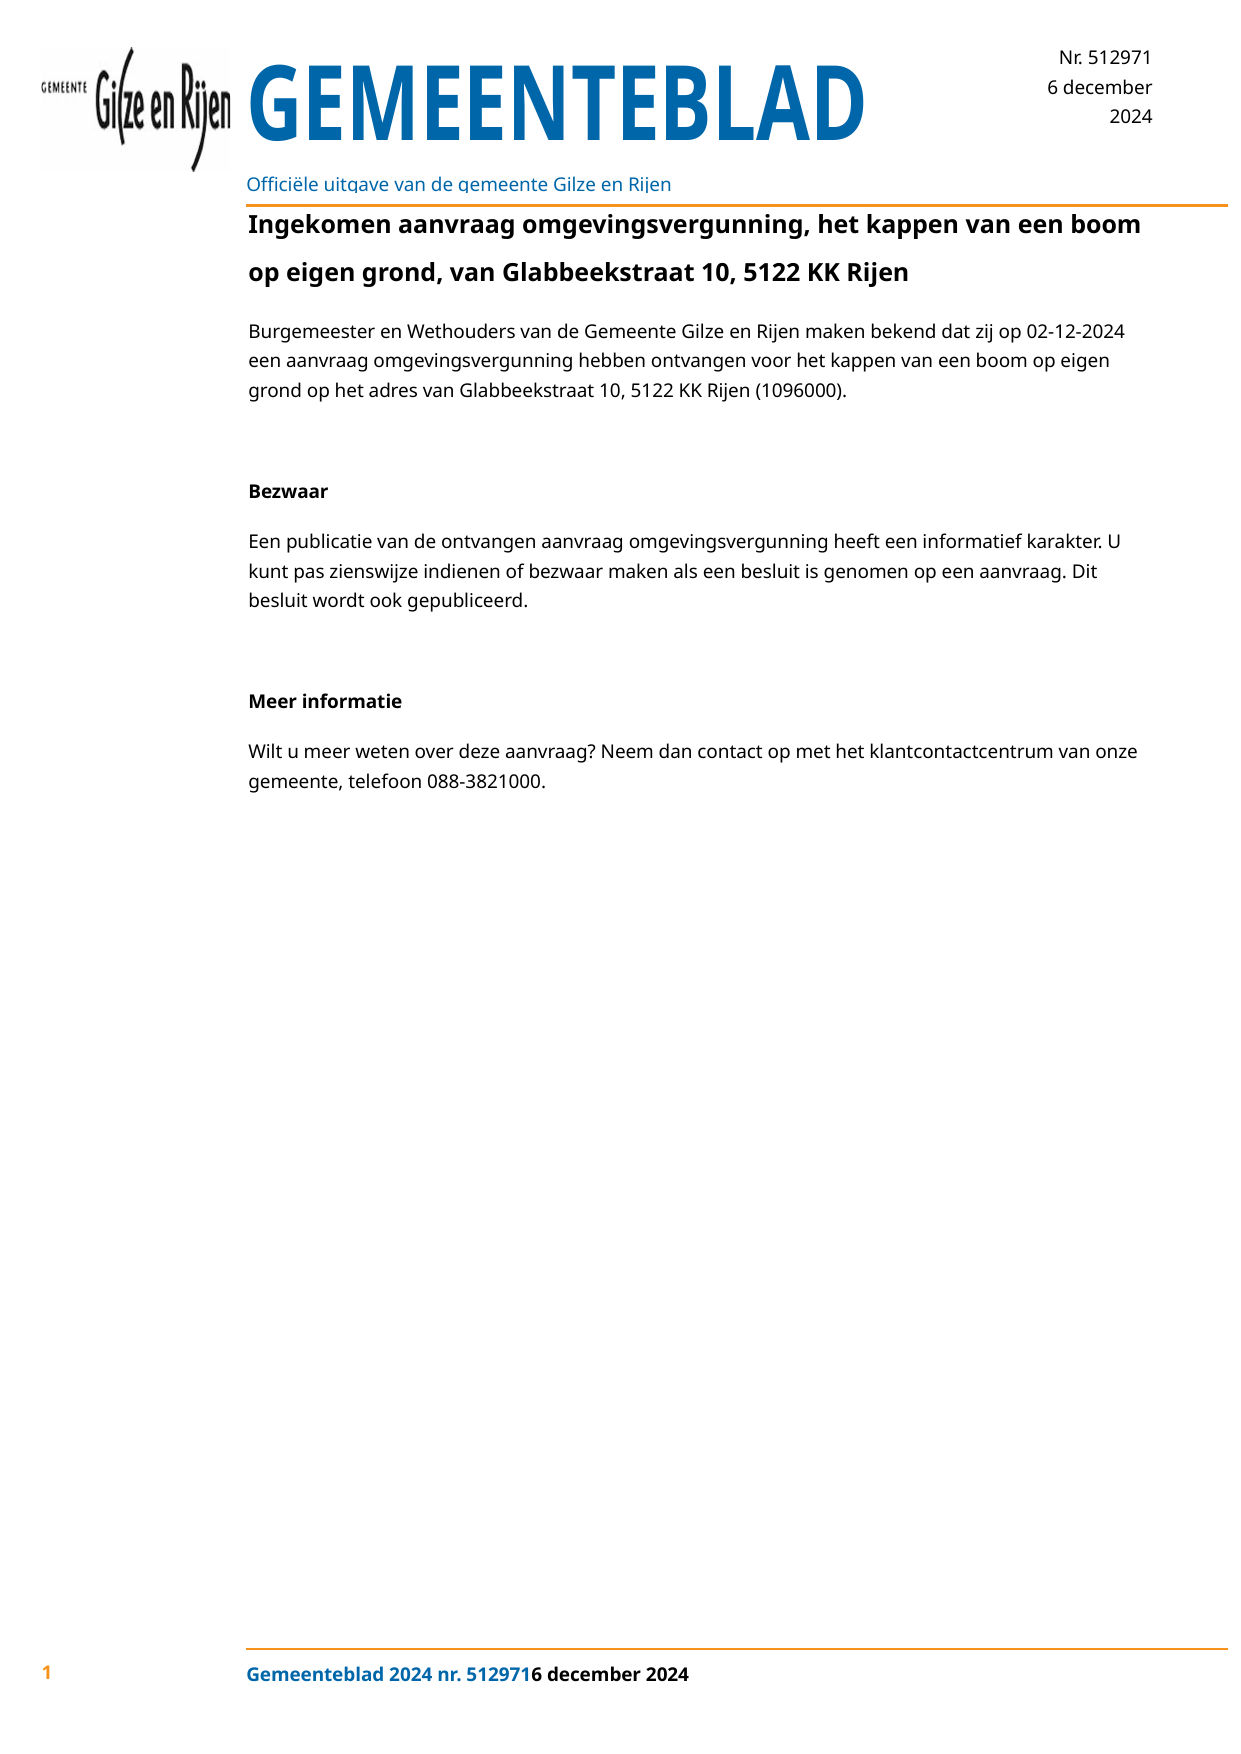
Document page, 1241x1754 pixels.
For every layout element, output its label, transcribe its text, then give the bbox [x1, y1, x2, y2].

text Een publicatie van de ontvangen aanvraag omgevingsvergunning heeft een informatief karakter. U kunt pas zienswijze indienen of bezwaar maken als een besluit is genomen op een aanvraag. Dit besluit wordt ook gepubliceerd. [248, 528, 1152, 613]
text Ingekomen aanvraag omgevingsvergunning, het kappen van een boom op eigen grond, van Glabbeekstraat 10, 5122 KK Rijen [248, 207, 1152, 288]
text Wilt u meer weten over deze aanvraag? Neem dan contact op met het klantcontactcentrum van onze gemeente, telefoon 088-3821000. [248, 739, 1152, 794]
picture [41, 47, 231, 172]
text Burgemeester en Wethouders van de Gemeente Gilze en Rijen maken bekend dat zij op 02-12-2024 een aanvraag omgevingsvergunning hebben ontvangen voor het kappen van een boom op eigen grond op het adres van Glabbeekstraat 10, 5122 KK Rijen (1096000). [248, 318, 1152, 403]
text Meer informatie [248, 688, 1152, 714]
text Bezwaar [248, 478, 1152, 504]
